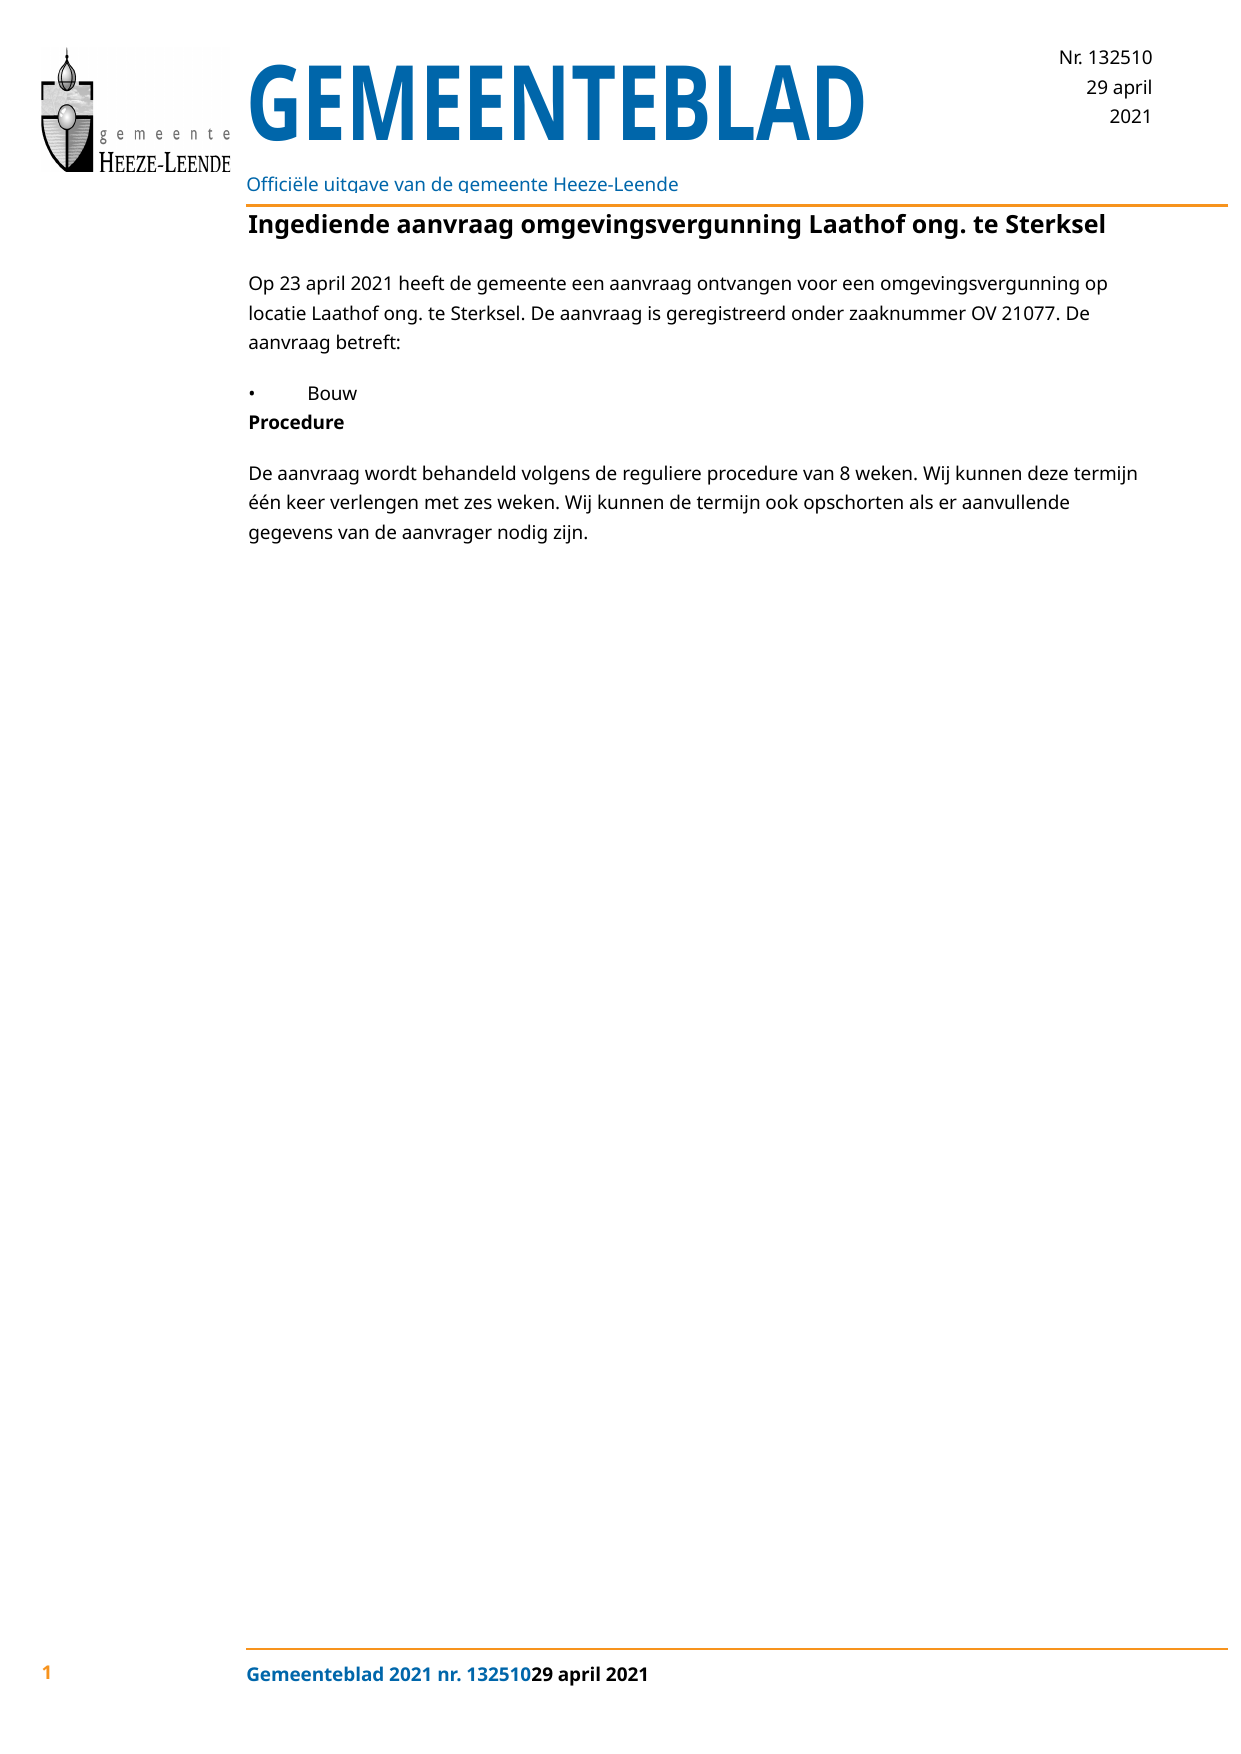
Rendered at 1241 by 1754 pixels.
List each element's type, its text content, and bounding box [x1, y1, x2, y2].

text De aanvraag wordt behandeld volgens de reguliere procedure van 8 weken. Wij kunnen deze termijn één keer verlengen met zes weken. Wij kunnen de termijn ook opschorten als er aanvullende gegevens van de aanvrager nodig zijn. [248, 460, 1152, 545]
list Bouw [248, 380, 1152, 406]
text Procedure [248, 409, 1152, 435]
text Op 23 april 2021 heeft de gemeente een aanvraag ontvangen voor een omgevingsvergunning op locatie Laathof ong. te Sterksel. De aanvraag is geregistreerd onder zaaknummer OV 21077. De aanvraag betreft: [248, 270, 1152, 355]
picture [41, 47, 231, 172]
text Ingediende aanvraag omgevingsvergunning Laathof ong. te Sterksel [248, 207, 1152, 241]
